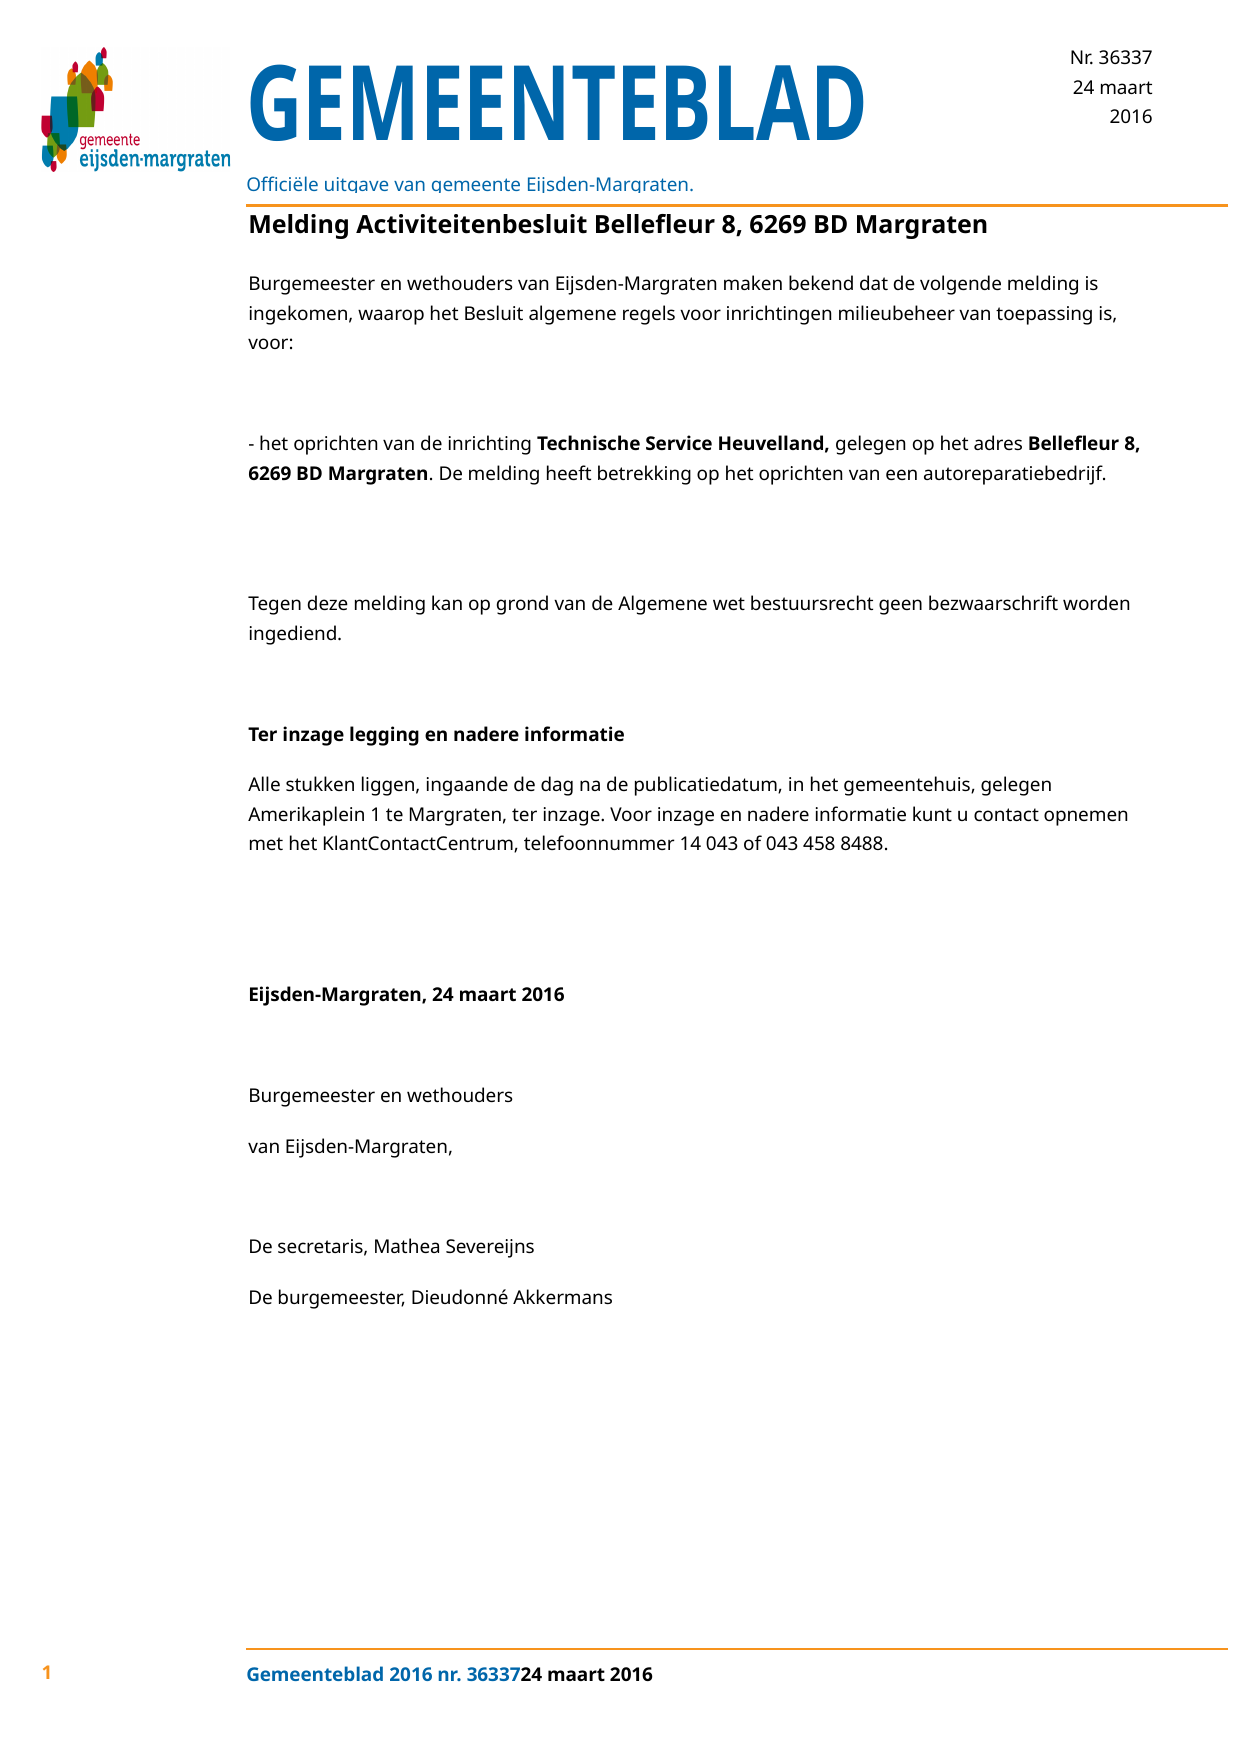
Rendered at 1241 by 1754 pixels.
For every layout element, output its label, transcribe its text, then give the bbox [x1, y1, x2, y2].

text Burgemeester en wethouders van Eijsden-Margraten maken bekend dat de volgende melding is ingekomen, waarop het Besluit algemene regels voor inrichtingen milieubeheer van toepassing is, voor: [248, 270, 1152, 355]
text Burgemeester en wethouders [248, 1082, 1152, 1108]
text De secretaris, Mathea Severeijns [248, 1234, 1152, 1259]
text De burgemeester, Dieudonné Akkermans [248, 1284, 1152, 1310]
text Alle stukken liggen, ingaande de dag na de publicatiedatum, in het gemeentehuis, gelegen Amerikaplein 1 te Margraten, ter inzage. Voor inzage en nadere informatie kunt u contact opnemen met het KlantContactCentrum, telefoonnummer 14 043 of 043 458 8488. [248, 771, 1152, 856]
text van Eijsden-Margraten, [248, 1133, 1152, 1158]
text Melding Activiteitenbesluit Bellefleur 8, 6269 BD Margraten [248, 207, 1152, 241]
text - het oprichten van de inrichting Technische Service Heuvelland, gelegen op het adres Bellefleur 8, 6269 BD Margraten. De melding heeft betrekking op het oprichten van een autoreparatiebedrijf. [248, 430, 1152, 486]
picture [41, 47, 231, 172]
text Eijsden-Margraten, 24 maart 2016 [248, 982, 1152, 1007]
text Ter inzage legging en nadere informatie [248, 721, 1152, 746]
text Tegen deze melding kan op grond van de Algemene wet bestuursrecht geen bezwaarschrift worden ingediend. [248, 590, 1152, 646]
